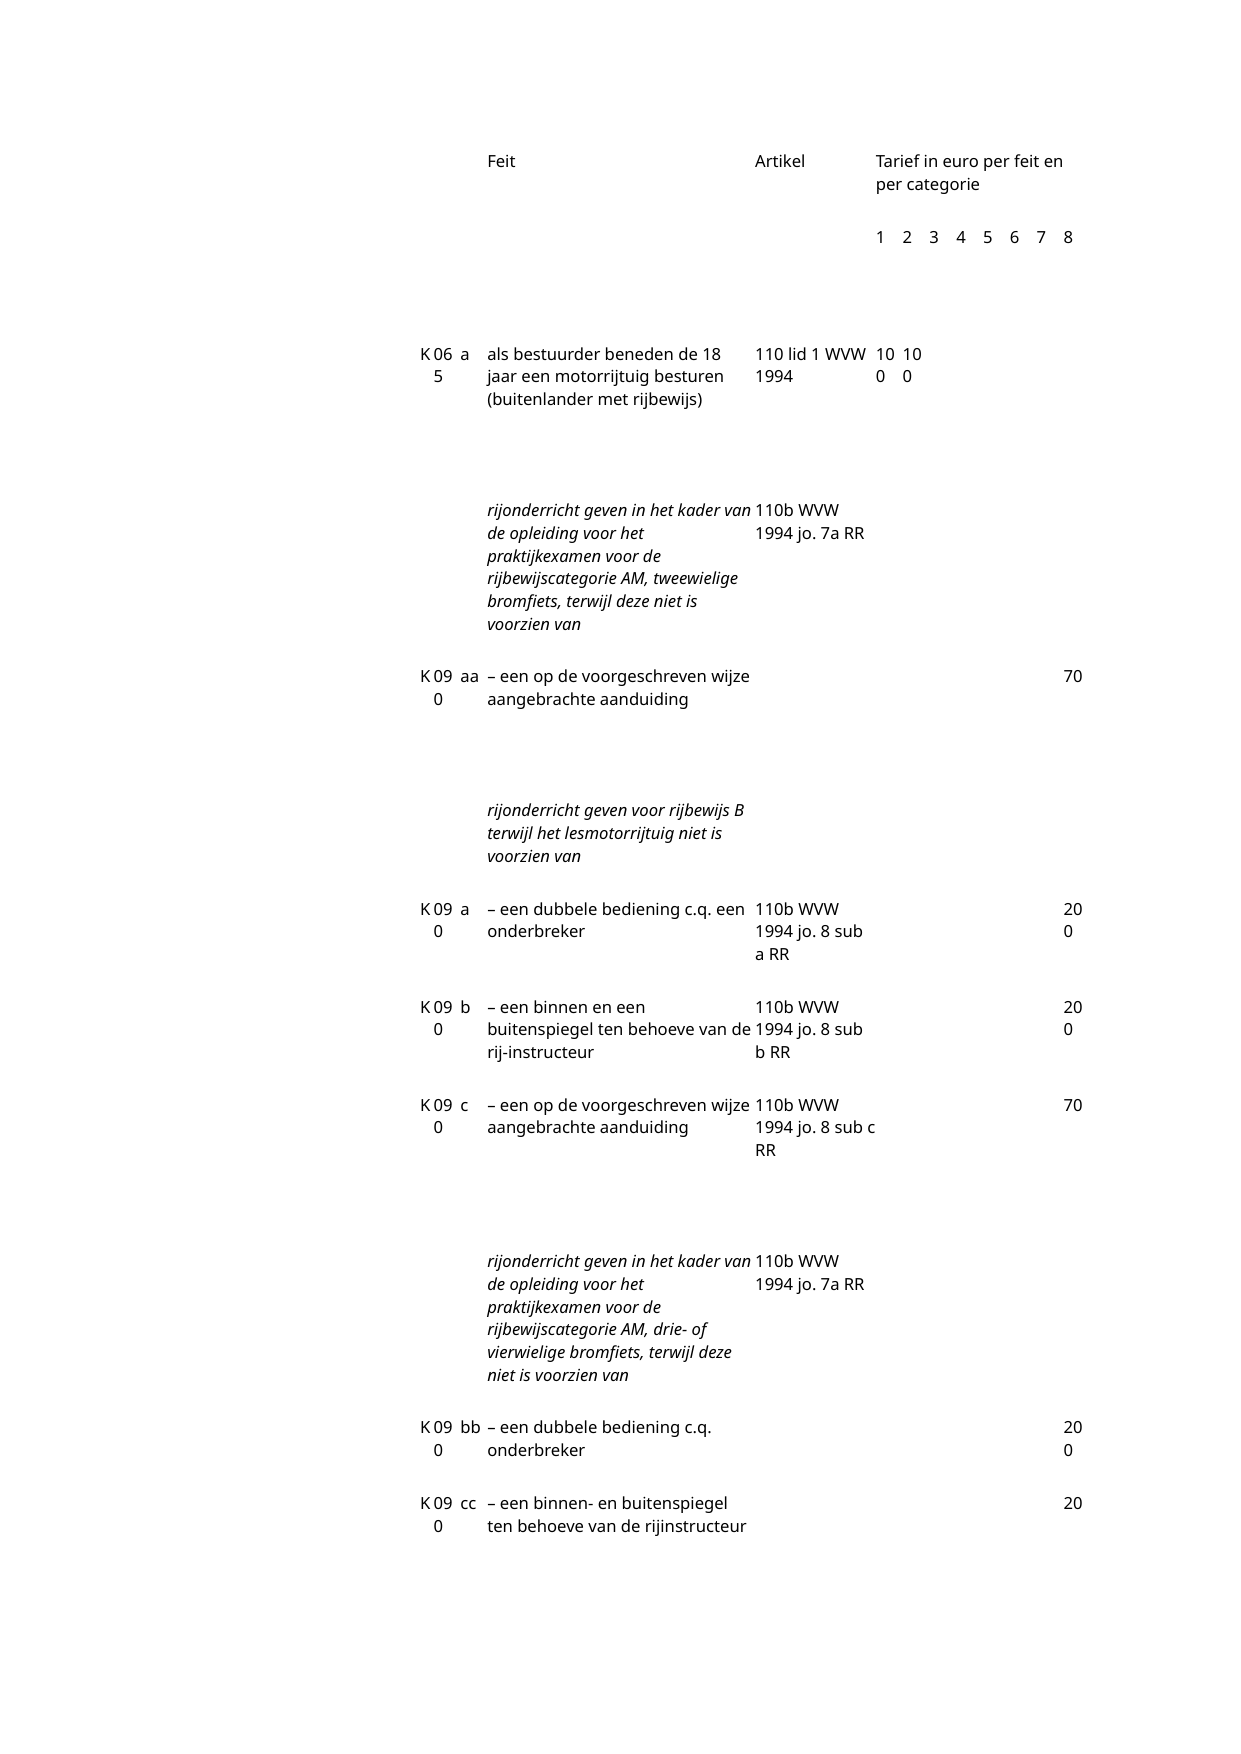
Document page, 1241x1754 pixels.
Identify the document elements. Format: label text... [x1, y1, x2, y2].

table_cell [433, 1191, 460, 1250]
table_cell [956, 665, 983, 741]
table_cell [929, 284, 956, 342]
table_cell [487, 741, 755, 799]
table_cell b [460, 995, 487, 1093]
table_cell [956, 440, 983, 499]
table_cell [983, 741, 1009, 799]
table_header Tarief in euro per feit en per categorie [876, 150, 1090, 225]
table_cell [929, 1093, 956, 1191]
table_cell [1010, 1250, 1036, 1416]
table_cell [929, 897, 956, 995]
table_cell K [420, 995, 433, 1093]
table_cell [460, 1191, 487, 1250]
table_cell [755, 440, 876, 499]
table_cell 200 [1063, 897, 1090, 995]
table_cell [983, 1191, 1009, 1250]
table_cell – een dubbele bediening c.q. een onderbreker [487, 897, 755, 995]
table_cell [876, 1250, 902, 1416]
table_cell 6 [1010, 225, 1036, 284]
table_cell [903, 284, 929, 342]
table_cell K [420, 897, 433, 995]
table_cell 090 [433, 897, 460, 995]
table_cell K [420, 1492, 433, 1550]
table_cell [956, 1416, 983, 1492]
table_cell [755, 1191, 876, 1250]
table_cell a [460, 897, 487, 995]
table_cell [420, 225, 433, 284]
table_cell K [420, 665, 433, 741]
table_cell [929, 499, 956, 665]
table_cell [433, 499, 460, 665]
table_cell [876, 665, 902, 741]
table_cell 065 [433, 342, 460, 440]
table_cell [929, 1492, 956, 1550]
table_cell 5 [983, 225, 1009, 284]
table_cell [1010, 799, 1036, 897]
table_cell [983, 995, 1009, 1093]
table_cell [876, 1492, 902, 1550]
table_cell [956, 1250, 983, 1416]
table_cell rijonderricht geven voor rijbewijs B terwijl het lesmotorrijtuig niet is voorzien van [487, 799, 755, 897]
table_cell [956, 342, 983, 440]
table_cell 70 [1063, 1093, 1090, 1191]
table_cell [1036, 284, 1063, 342]
table_cell – een binnen- en buitenspiegel ten behoeve van de rijinstructeur [487, 1492, 755, 1550]
table_cell [956, 499, 983, 665]
table_cell [1010, 897, 1036, 995]
table_cell [983, 799, 1009, 897]
table_cell [903, 799, 929, 897]
table_cell [1010, 499, 1036, 665]
table_header Feit [487, 150, 755, 225]
table_cell [876, 741, 902, 799]
table_cell K [420, 1416, 433, 1492]
table_header [433, 150, 460, 225]
table_cell als bestuurder beneden de 18 jaar een motorrijtuig besturen (buitenlander met rijbewijs) [487, 342, 755, 440]
table_cell rijonderricht geven in het kader van de opleiding voor het praktijkexamen voor de rijbewijscategorie AM, tweewielige bromfiets, terwijl deze niet is voorzien van [487, 499, 755, 665]
table_cell [487, 284, 755, 342]
table_cell [1010, 342, 1036, 440]
table_cell [903, 1250, 929, 1416]
table_cell [1010, 1093, 1036, 1191]
table_cell [420, 1191, 433, 1250]
table_cell [1063, 440, 1090, 499]
table_header [460, 150, 487, 225]
table_cell [929, 440, 956, 499]
table_cell [460, 225, 487, 284]
table_cell [876, 799, 902, 897]
table_cell [1010, 665, 1036, 741]
table_cell [1036, 665, 1063, 741]
table_cell [1063, 799, 1090, 897]
table_cell [433, 225, 460, 284]
table_cell [876, 499, 902, 665]
table_header [420, 150, 433, 225]
table_cell [929, 741, 956, 799]
table_cell [755, 665, 876, 741]
table_cell [1036, 1093, 1063, 1191]
table_cell [876, 440, 902, 499]
table_cell [420, 741, 433, 799]
table_cell 200 [1063, 995, 1090, 1093]
table_cell [983, 1492, 1009, 1550]
table_cell [1010, 284, 1036, 342]
table_cell 110b WVW 1994 jo. 7a RR [755, 499, 876, 665]
table_cell [460, 440, 487, 499]
table_cell [1036, 799, 1063, 897]
table_cell 7 [1036, 225, 1063, 284]
table_cell 20 [1063, 1492, 1090, 1550]
table_cell [956, 284, 983, 342]
table_cell [903, 1416, 929, 1492]
table_cell [929, 799, 956, 897]
table_cell 3 [929, 225, 956, 284]
table_cell [433, 284, 460, 342]
table_cell cc [460, 1492, 487, 1550]
table_cell [1036, 1416, 1063, 1492]
table_cell [1010, 1492, 1036, 1550]
table_cell [755, 284, 876, 342]
table_cell 100 [876, 342, 902, 440]
table_cell [1036, 440, 1063, 499]
table_cell [983, 284, 1009, 342]
table_cell [956, 799, 983, 897]
table_cell [903, 741, 929, 799]
table_cell [1063, 499, 1090, 665]
table_cell [903, 1093, 929, 1191]
table_cell [755, 1416, 876, 1492]
table_cell 8 [1063, 225, 1090, 284]
table_cell [929, 1250, 956, 1416]
table_cell [956, 1093, 983, 1191]
table_cell [420, 284, 433, 342]
table_cell 2 [903, 225, 929, 284]
table_cell [903, 440, 929, 499]
table_cell K [420, 1093, 433, 1191]
table_cell [420, 499, 433, 665]
table_cell [433, 440, 460, 499]
table_cell [487, 225, 755, 284]
table_cell [903, 995, 929, 1093]
table_cell [983, 897, 1009, 995]
table_cell [1063, 1191, 1090, 1250]
table_cell 090 [433, 1093, 460, 1191]
table_cell [1063, 342, 1090, 440]
table_cell [1036, 342, 1063, 440]
table_cell 200 [1063, 1416, 1090, 1492]
table_cell [956, 1492, 983, 1550]
table_cell [1010, 1191, 1036, 1250]
table_cell [876, 1191, 902, 1250]
table_cell [1036, 1492, 1063, 1550]
table_cell c [460, 1093, 487, 1191]
table_cell – een op de voorgeschreven wijze aangebrachte aanduiding [487, 1093, 755, 1191]
table_cell [1010, 440, 1036, 499]
table_cell K [420, 342, 433, 440]
table_cell rijonderricht geven in het kader van de opleiding voor het praktijkexamen voor de rijbewijscategorie AM, drie- of vierwielige bromfiets, terwijl deze niet is voorzien van [487, 1250, 755, 1416]
table_cell aa [460, 665, 487, 741]
table_cell [487, 1191, 755, 1250]
table_cell [983, 440, 1009, 499]
table_cell [929, 1191, 956, 1250]
table_cell 1 [876, 225, 902, 284]
table_cell [983, 1093, 1009, 1191]
table_cell 4 [956, 225, 983, 284]
table_cell [460, 741, 487, 799]
table_cell [433, 1250, 460, 1416]
table_cell 090 [433, 995, 460, 1093]
table_cell [420, 440, 433, 499]
table_cell [983, 499, 1009, 665]
table_cell bb [460, 1416, 487, 1492]
table_cell [876, 897, 902, 995]
table_cell – een binnen en een buitenspiegel ten behoeve van de rij-instructeur [487, 995, 755, 1093]
table_cell [1036, 741, 1063, 799]
table_cell [1010, 741, 1036, 799]
table_cell 110b WVW 1994 jo. 8 sub c RR [755, 1093, 876, 1191]
table_cell [983, 342, 1009, 440]
table_cell 090 [433, 1416, 460, 1492]
table_cell [1036, 897, 1063, 995]
table_cell [983, 1416, 1009, 1492]
table_cell [1036, 1250, 1063, 1416]
table_cell [929, 1416, 956, 1492]
table_cell [929, 995, 956, 1093]
table_cell 70 [1063, 665, 1090, 741]
table_cell – een dubbele bediening c.q. onderbreker [487, 1416, 755, 1492]
table_cell [929, 342, 956, 440]
table_cell [929, 665, 956, 741]
table_cell 110 lid 1 WVW 1994 [755, 342, 876, 440]
table_cell 110b WVW 1994 jo. 8 sub b RR [755, 995, 876, 1093]
table_cell [903, 665, 929, 741]
table_cell [460, 284, 487, 342]
table_cell 100 [903, 342, 929, 440]
table_header Artikel [755, 150, 876, 225]
table_cell [1063, 1250, 1090, 1416]
table_cell [755, 225, 876, 284]
table_cell [1036, 995, 1063, 1093]
table_cell [876, 1093, 902, 1191]
table_cell [433, 741, 460, 799]
table_cell [460, 1250, 487, 1416]
table_cell [876, 995, 902, 1093]
table_cell [983, 665, 1009, 741]
table_cell [956, 741, 983, 799]
table_cell [903, 499, 929, 665]
table_cell – een op de voorgeschreven wijze aangebrachte aanduiding [487, 665, 755, 741]
table_cell [755, 799, 876, 897]
table_cell [956, 897, 983, 995]
table_cell [420, 799, 433, 897]
table_cell [420, 1250, 433, 1416]
table_cell [903, 897, 929, 995]
table_cell [1063, 741, 1090, 799]
table_cell [460, 799, 487, 897]
table_cell [755, 741, 876, 799]
table_cell [433, 799, 460, 897]
table_cell [1010, 995, 1036, 1093]
table_cell [755, 1492, 876, 1550]
table_cell [460, 499, 487, 665]
table_cell [876, 1416, 902, 1492]
table_cell [1010, 1416, 1036, 1492]
table_cell [956, 1191, 983, 1250]
table_cell 110b WVW 1994 jo. 7a RR [755, 1250, 876, 1416]
table_cell [956, 995, 983, 1093]
table_cell [1036, 1191, 1063, 1250]
table_cell [876, 284, 902, 342]
table_cell [983, 1250, 1009, 1416]
table_cell [903, 1191, 929, 1250]
table_cell [1063, 284, 1090, 342]
table_cell [1036, 499, 1063, 665]
table_cell [903, 1492, 929, 1550]
table_cell 090 [433, 665, 460, 741]
table_cell a [460, 342, 487, 440]
table_cell [487, 440, 755, 499]
table_cell 110b WVW 1994 jo. 8 sub a RR [755, 897, 876, 995]
table_cell 090 [433, 1492, 460, 1550]
